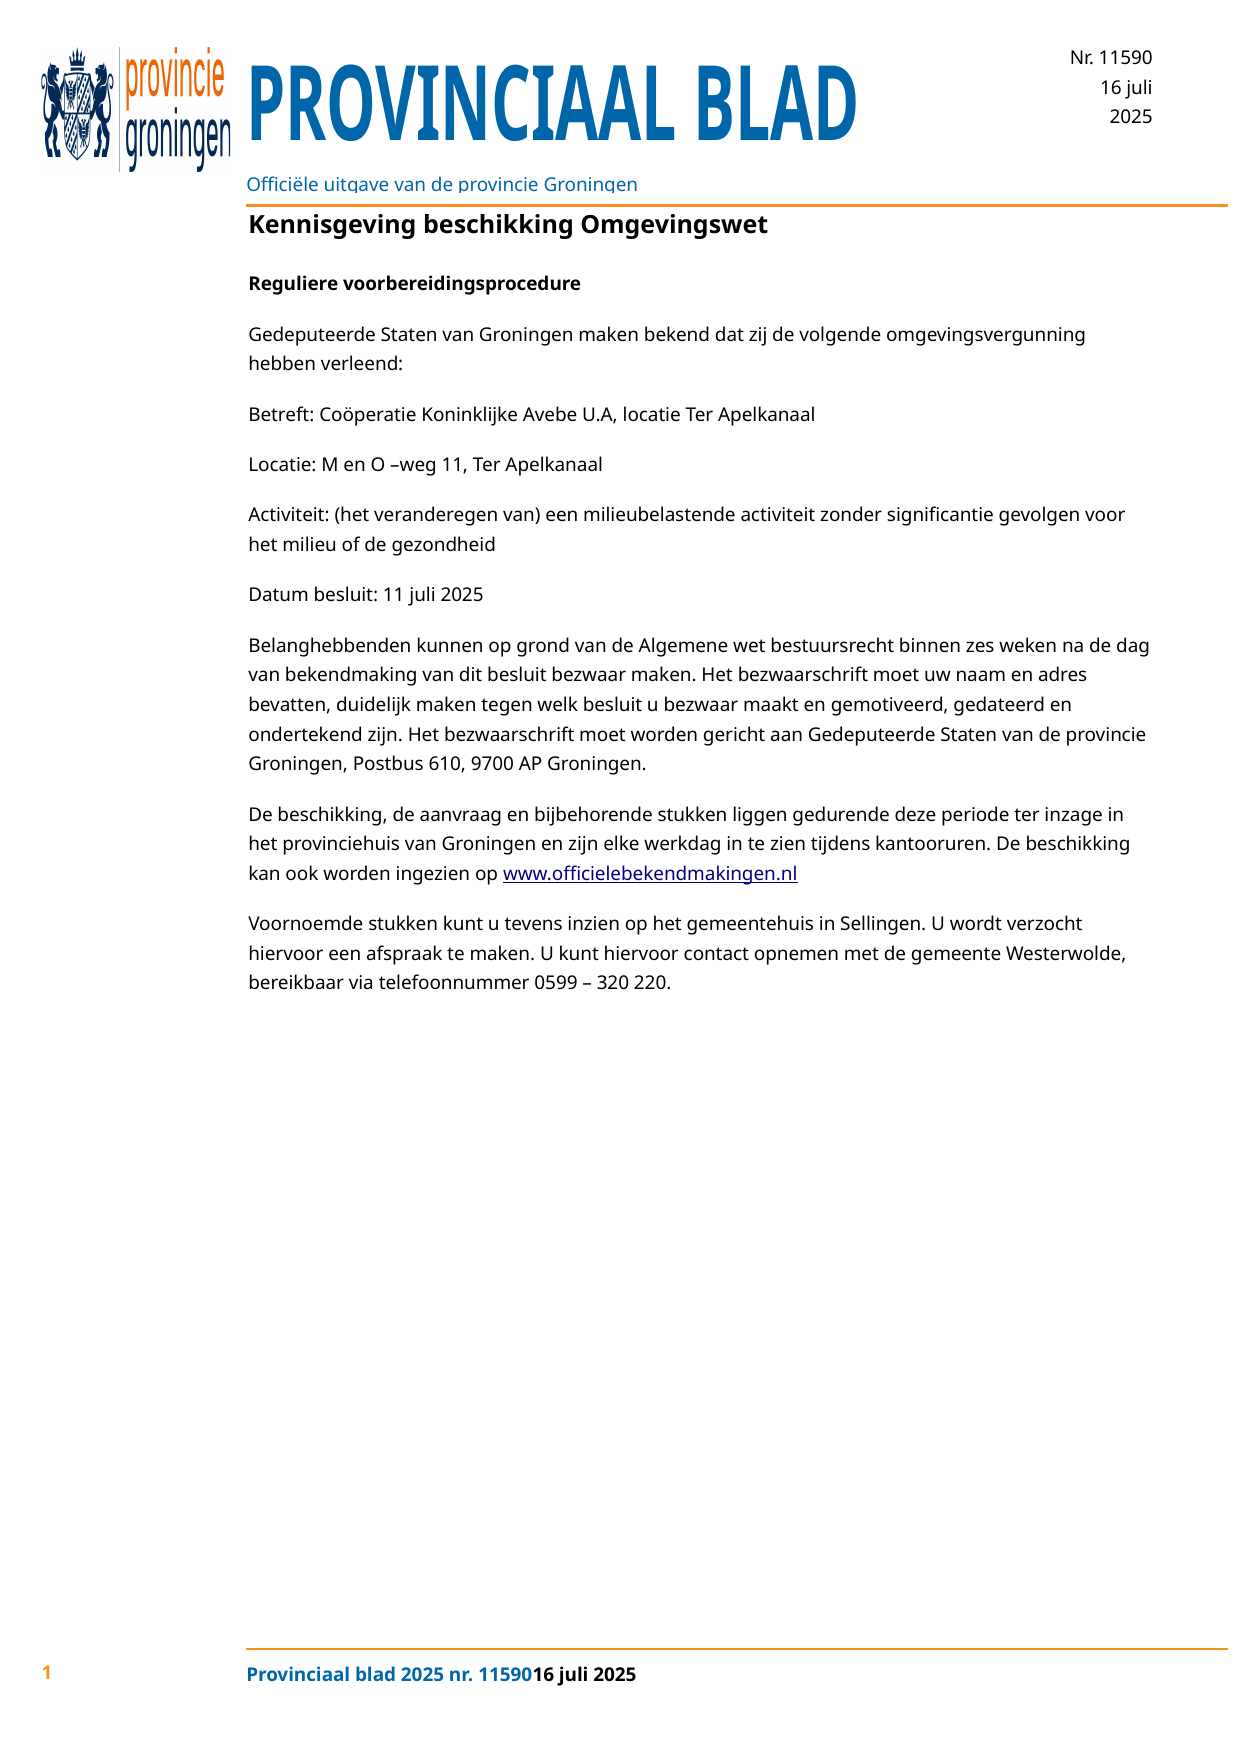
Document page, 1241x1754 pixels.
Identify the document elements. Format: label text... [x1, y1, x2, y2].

text Voornoemde stukken kunt u tevens inzien op het gemeentehuis in Sellingen. U wordt verzocht hiervoor een afspraak te maken. U kunt hiervoor contact opnemen met de gemeente Westerwolde, bereikbaar via telefoonnummer 0599 – 320 220. [248, 910, 1152, 995]
text Betreft: Coöperatie Koninklijke Avebe U.A, locatie Ter Apelkanaal [248, 401, 1152, 426]
text Datum besluit: 11 juli 2025 [248, 582, 1152, 607]
text Kennisgeving beschikking Omgevingswet [248, 207, 1152, 241]
text Belanghebbenden kunnen op grond van de Algemene wet bestuursrecht binnen zes weken na de dag van bekendmaking van dit besluit bezwaar maken. Het bezwaarschrift moet uw naam en adres bevatten, duidelijk maken tegen welk besluit u bezwaar maakt en gemotiveerd, gedateerd en ondertekend zijn. Het bezwaarschrift moet worden gericht aan Gedeputeerde Staten van de provincie Groningen, Postbus 610, 9700 AP Groningen. [248, 632, 1152, 776]
picture [41, 47, 231, 172]
text Gedeputeerde Staten van Groningen maken bekend dat zij de volgende omgevingsvergunning hebben verleend: [248, 321, 1152, 376]
text Activiteit: (het veranderegen van) een milieubelastende activiteit zonder significantie gevolgen voor het milieu of de gezondheid [248, 502, 1152, 557]
text De beschikking, de aanvraag en bijbehorende stukken liggen gedurende deze periode ter inzage in het provinciehuis van Groningen en zijn elke werkdag in te zien tijdens kantooruren. De beschikking kan ook worden ingezien op www.officielebekendmakingen.nl [248, 801, 1152, 886]
text Reguliere voorbereidingsprocedure [248, 270, 1152, 296]
text Locatie: M en O –weg 11, Ter Apelkanaal [248, 451, 1152, 477]
